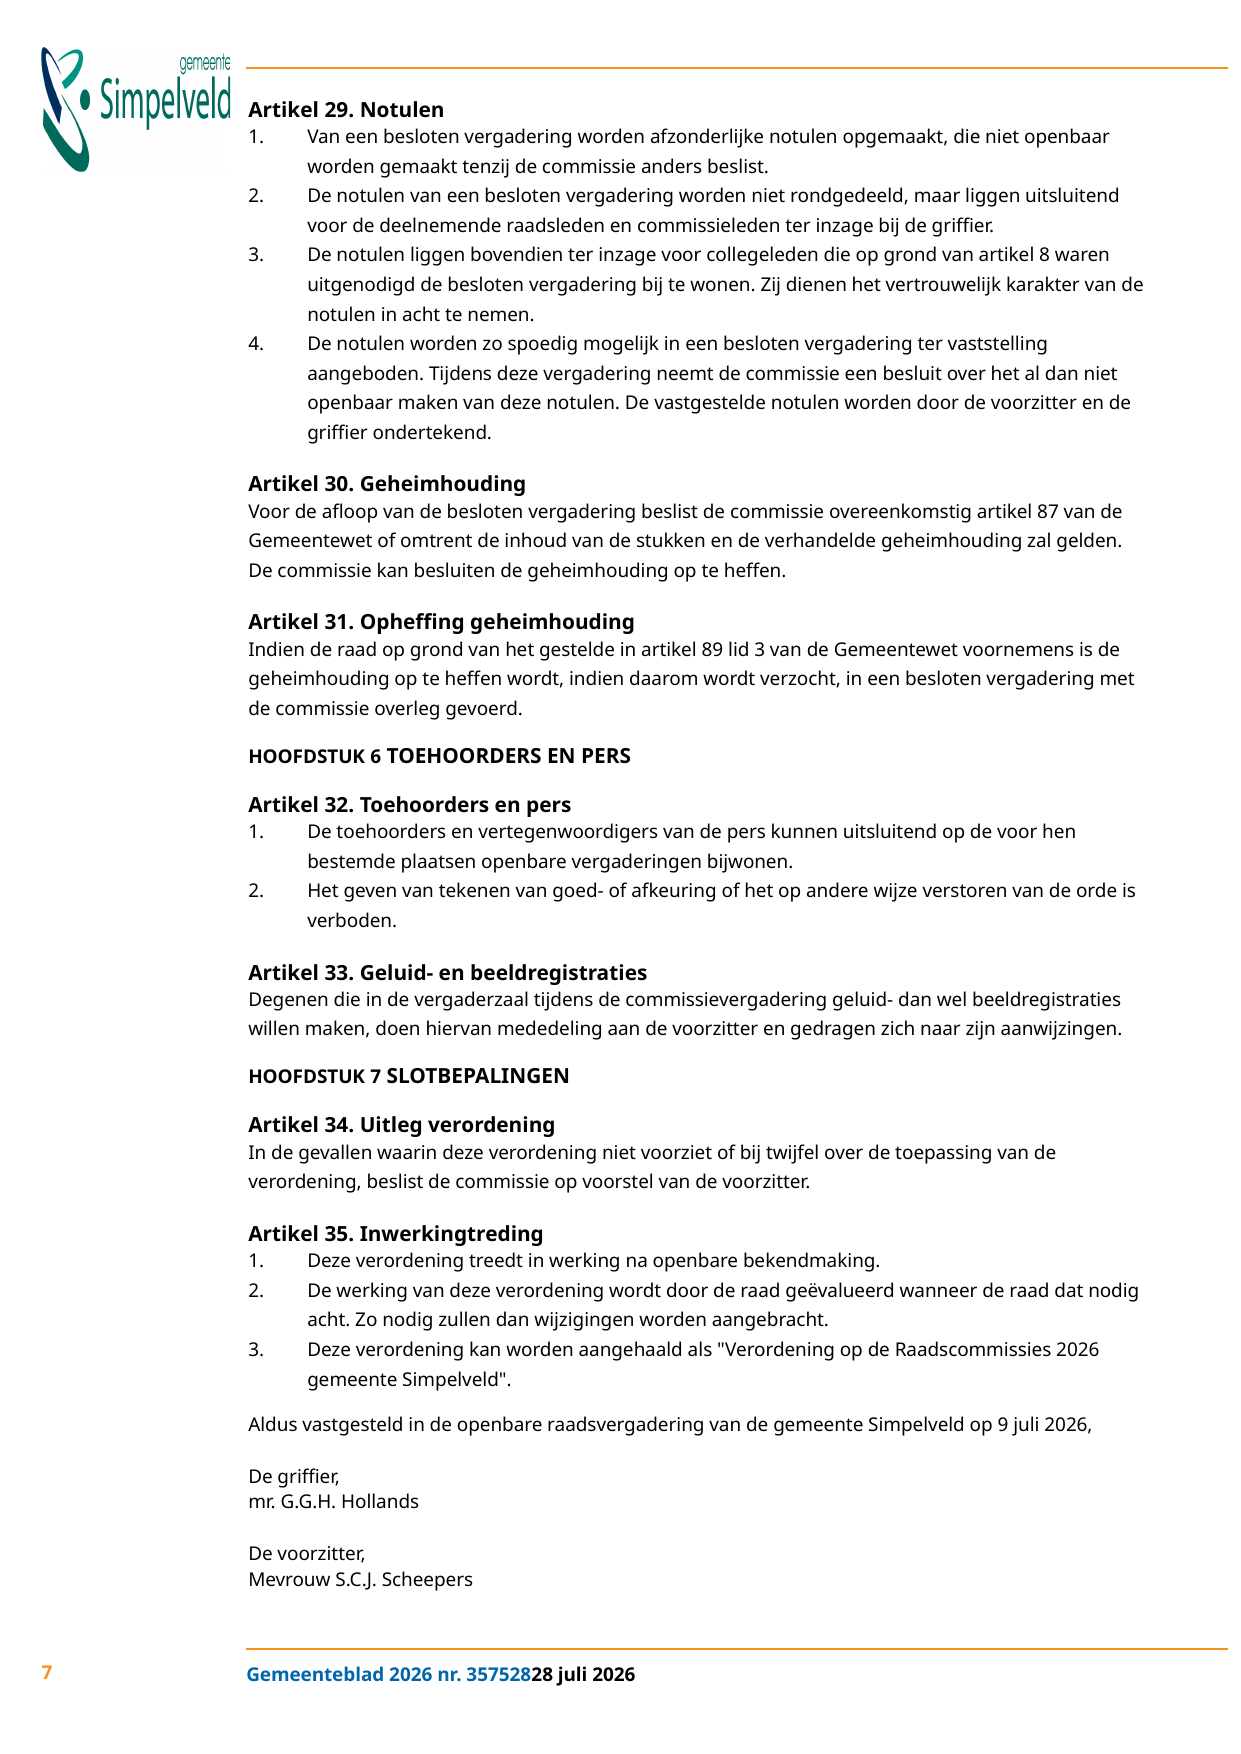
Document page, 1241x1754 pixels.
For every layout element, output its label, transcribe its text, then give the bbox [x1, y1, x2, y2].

text Artikel 32. Toehoorders en pers [248, 790, 1152, 818]
text Indien de raad op grond van het gestelde in artikel 89 lid 3 van de Gemeentewet voornemens is de geheimhouding op te heffen wordt, indien daarom wordt verzocht, in een besloten vergadering met de commissie overleg gevoerd. [248, 636, 1152, 721]
text HOOFDSTUK 7 SLOTBEPALINGEN [248, 1061, 1152, 1090]
list Deze verordening kan worden aangehaald als "Verordening op de Raadscommissies 2026 gemeente Simpelveld". [248, 1336, 1152, 1391]
text Artikel 34. Uitleg verordening [248, 1111, 1152, 1139]
list De notulen van een besloten vergadering worden niet rondgedeeld, maar liggen uitsluitend voor de deelnemende raadsleden en commissieleden ter inzage bij de griffier. [248, 182, 1152, 238]
list De notulen liggen bovendien ter inzage voor collegeleden die op grond van artikel 8 waren uitgenodigd de besloten vergadering bij te wonen. Zij dienen het vertrouwelijk karakter van de notulen in acht te nemen. [248, 242, 1152, 326]
text Artikel 31. Opheffing geheimhouding [248, 607, 1152, 636]
list Het geven van tekenen van goed- of afkeuring of het op andere wijze verstoren van de orde is verboden. [248, 878, 1152, 933]
text De voorzitter, [248, 1540, 1152, 1566]
text Degenen die in de vergaderzaal tijdens de commissievergadering geluid- dan wel beeldregistraties willen maken, doen hiervan mededeling aan de voorzitter en gedragen zich naar zijn aanwijzingen. [248, 986, 1152, 1041]
text Artikel 33. Geluid- en beeldregistraties [248, 958, 1152, 986]
text Artikel 35. Inwerkingtreding [248, 1219, 1152, 1247]
list De werking van deze verordening wordt door de raad geëvalueerd wanneer de raad dat nodig acht. Zo nodig zullen dan wijzigingen worden aangebracht. [248, 1277, 1152, 1332]
text Voor de afloop van de besloten vergadering beslist de commissie overeenkomstig artikel 87 van de Gemeentewet of omtrent de inhoud van de stukken en de verhandelde geheimhouding zal gelden. De commissie kan besluiten de geheimhouding op te heffen. [248, 498, 1152, 583]
text Artikel 30. Geheimhouding [248, 469, 1152, 498]
list De notulen worden zo spoedig mogelijk in een besloten vergadering ter vaststelling aangeboden. Tijdens deze vergadering neemt de commissie een besluit over het al dan niet openbaar maken van deze notulen. De vastgestelde notulen worden door de voorzitter en de griffier ondertekend. [248, 330, 1152, 445]
list Deze verordening treedt in werking na openbare bekendmaking. [248, 1247, 1152, 1273]
text Artikel 29. Notulen [248, 95, 1152, 123]
list De toehoorders en vertegenwoordigers van de pers kunnen uitsluitend op de voor hen bestemde plaatsen openbare vergaderingen bijwonen. [248, 818, 1152, 874]
text Aldus vastgesteld in de openbare raadsvergadering van de gemeente Simpelveld op 9 juli 2026, [248, 1411, 1152, 1437]
list Van een besloten vergadering worden afzonderlijke notulen opgemaakt, die niet openbaar worden gemaakt tenzij de commissie anders beslist. [248, 123, 1152, 178]
text Mevrouw S.C.J. Scheepers [248, 1566, 1152, 1591]
text In de gevallen waarin deze verordening niet voorziet of bij twijfel over de toepassing van de verordening, beslist de commissie op voorstel van de voorzitter. [248, 1139, 1152, 1194]
text De griffier, [248, 1463, 1152, 1488]
text mr. G.G.H. Hollands [248, 1488, 1152, 1514]
text HOOFDSTUK 6 TOEHOORDERS EN PERS [248, 741, 1152, 769]
picture [41, 47, 231, 172]
